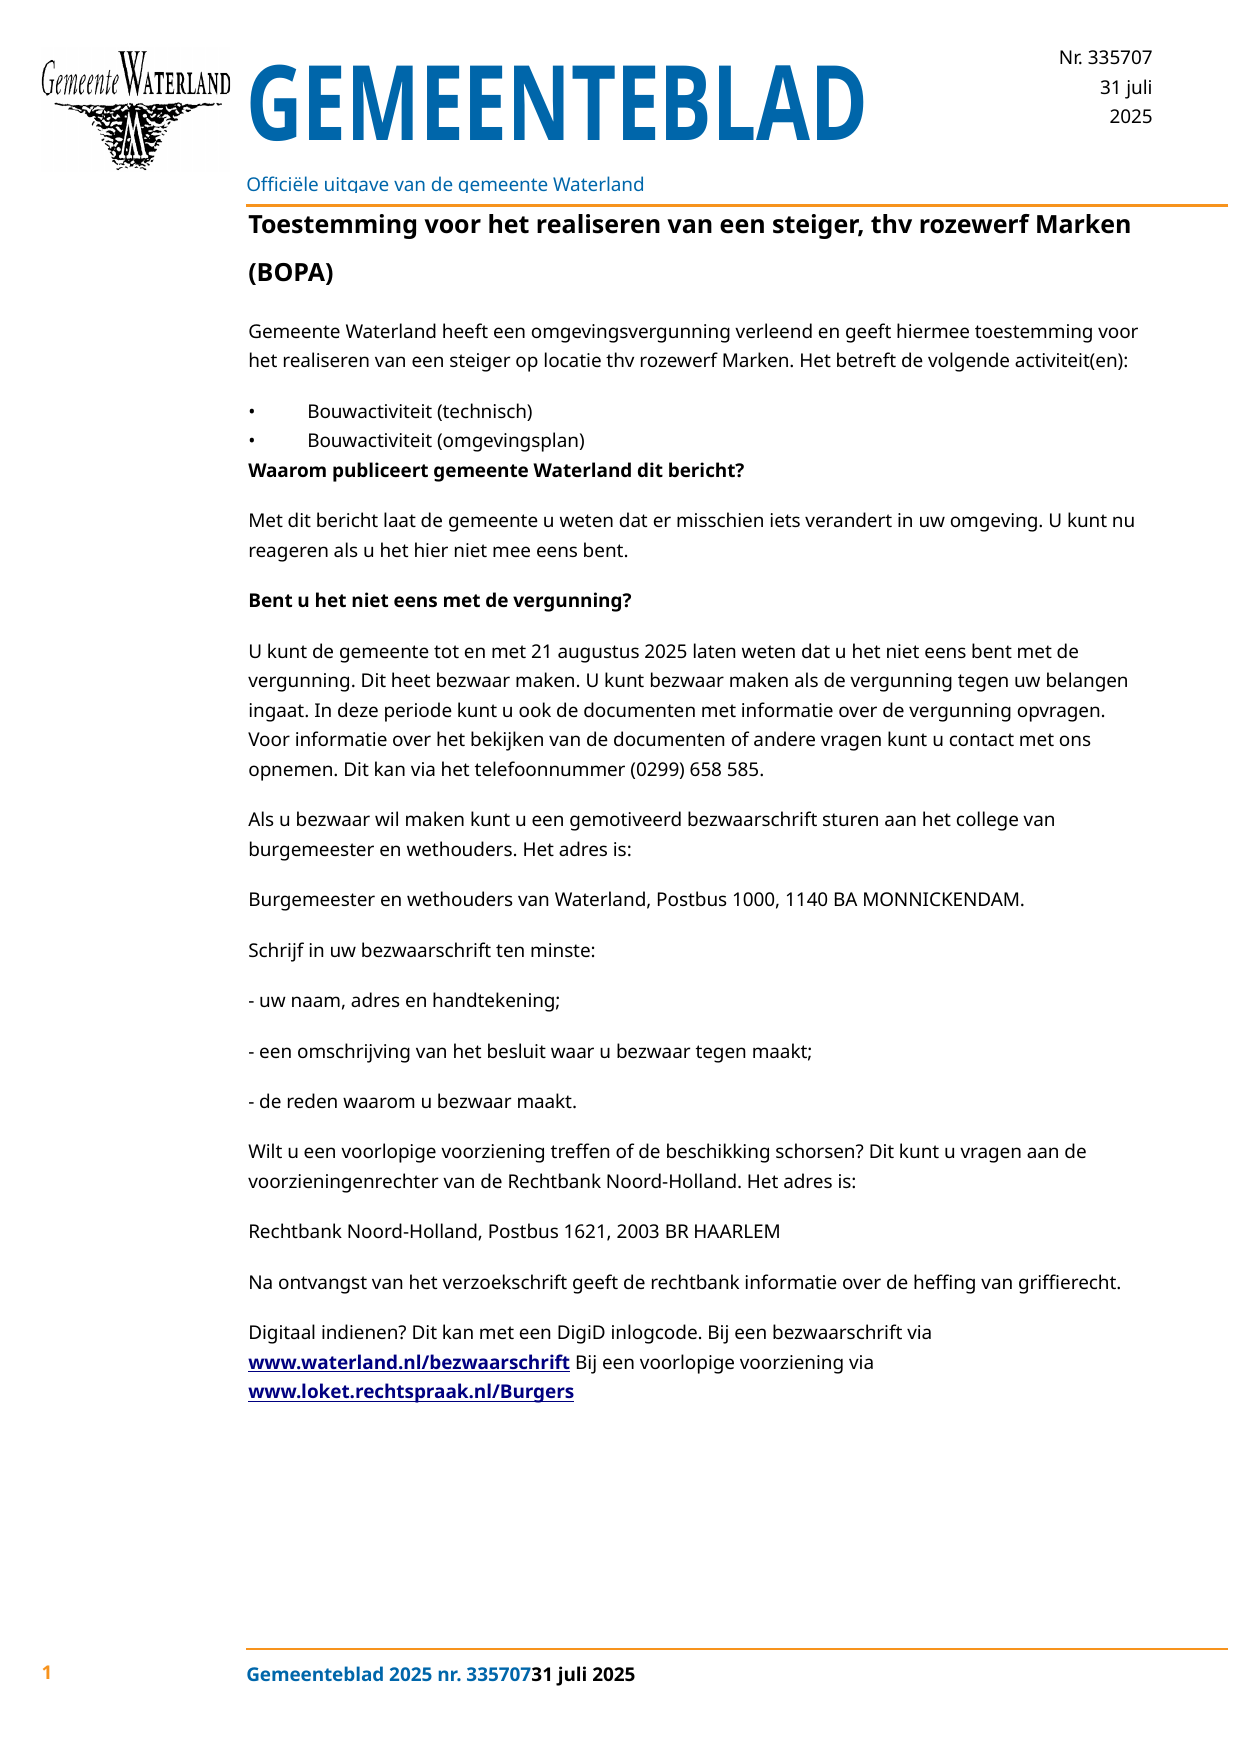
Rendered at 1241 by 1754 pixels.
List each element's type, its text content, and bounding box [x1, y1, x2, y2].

text Wilt u een voorlopige voorziening treffen of de beschikking schorsen? Dit kunt u vragen aan de voorzieningenrechter van de Rechtbank Noord-Holland. Het adres is: [248, 1139, 1152, 1194]
list Bouwactiviteit (technisch) [248, 398, 1152, 424]
text Digitaal indienen? Dit kan met een DigiD inlogcode. Bij een bezwaarschrift via www.waterland.nl/bezwaarschrift Bij een voorlopige voorziening via www.loket.rechtspraak.nl/Burgers [248, 1319, 1152, 1404]
text Na ontvangst van het verzoekschrift geeft de rechtbank informatie over de heffing van griffierecht. [248, 1269, 1152, 1295]
text Rechtbank Noord-Holland, Postbus 1621, 2003 BR HAARLEM [248, 1219, 1152, 1244]
text Bent u het niet eens met de vergunning? [248, 587, 1152, 613]
text - een omschrijving van het besluit waar u bezwaar tegen maakt; [248, 1038, 1152, 1064]
text Toestemming voor het realiseren van een steiger, thv rozewerf Marken (BOPA) [248, 207, 1152, 288]
list Bouwactiviteit (omgevingsplan) [248, 427, 1152, 453]
text - de reden waarom u bezwaar maakt. [248, 1088, 1152, 1114]
text Burgemeester en wethouders van Waterland, Postbus 1000, 1140 BA MONNICKENDAM. [248, 887, 1152, 912]
text Als u bezwaar wil maken kunt u een gemotiveerd bezwaarschrift sturen aan het college van burgemeester en wethouders. Het adres is: [248, 807, 1152, 862]
text Waarom publiceert gemeente Waterland dit bericht? [248, 457, 1152, 483]
text Met dit bericht laat de gemeente u weten dat er misschien iets verandert in uw omgeving. U kunt nu reageren als u het hier niet mee eens bent. [248, 507, 1152, 563]
text - uw naam, adres en handtekening; [248, 987, 1152, 1013]
text Schrijf in uw bezwaarschrift ten minste: [248, 937, 1152, 963]
text U kunt de gemeente tot en met 21 augustus 2025 laten weten dat u het niet eens bent met de vergunning. Dit heet bezwaar maken. U kunt bezwaar maken als de vergunning tegen uw belangen ingaat. In deze periode kunt u ook de documenten met informatie over de vergunning opvragen. Voor informatie over het bekijken van de documenten of andere vragen kunt u contact met ons opnemen. Dit kan via het telefoonnummer (0299) 658 585. [248, 638, 1152, 782]
text Gemeente Waterland heeft een omgevingsvergunning verleend en geeft hiermee toestemming voor het realiseren van een steiger op locatie thv rozewerf Marken. Het betreft de volgende activiteit(en): [248, 318, 1152, 373]
picture [41, 47, 231, 172]
